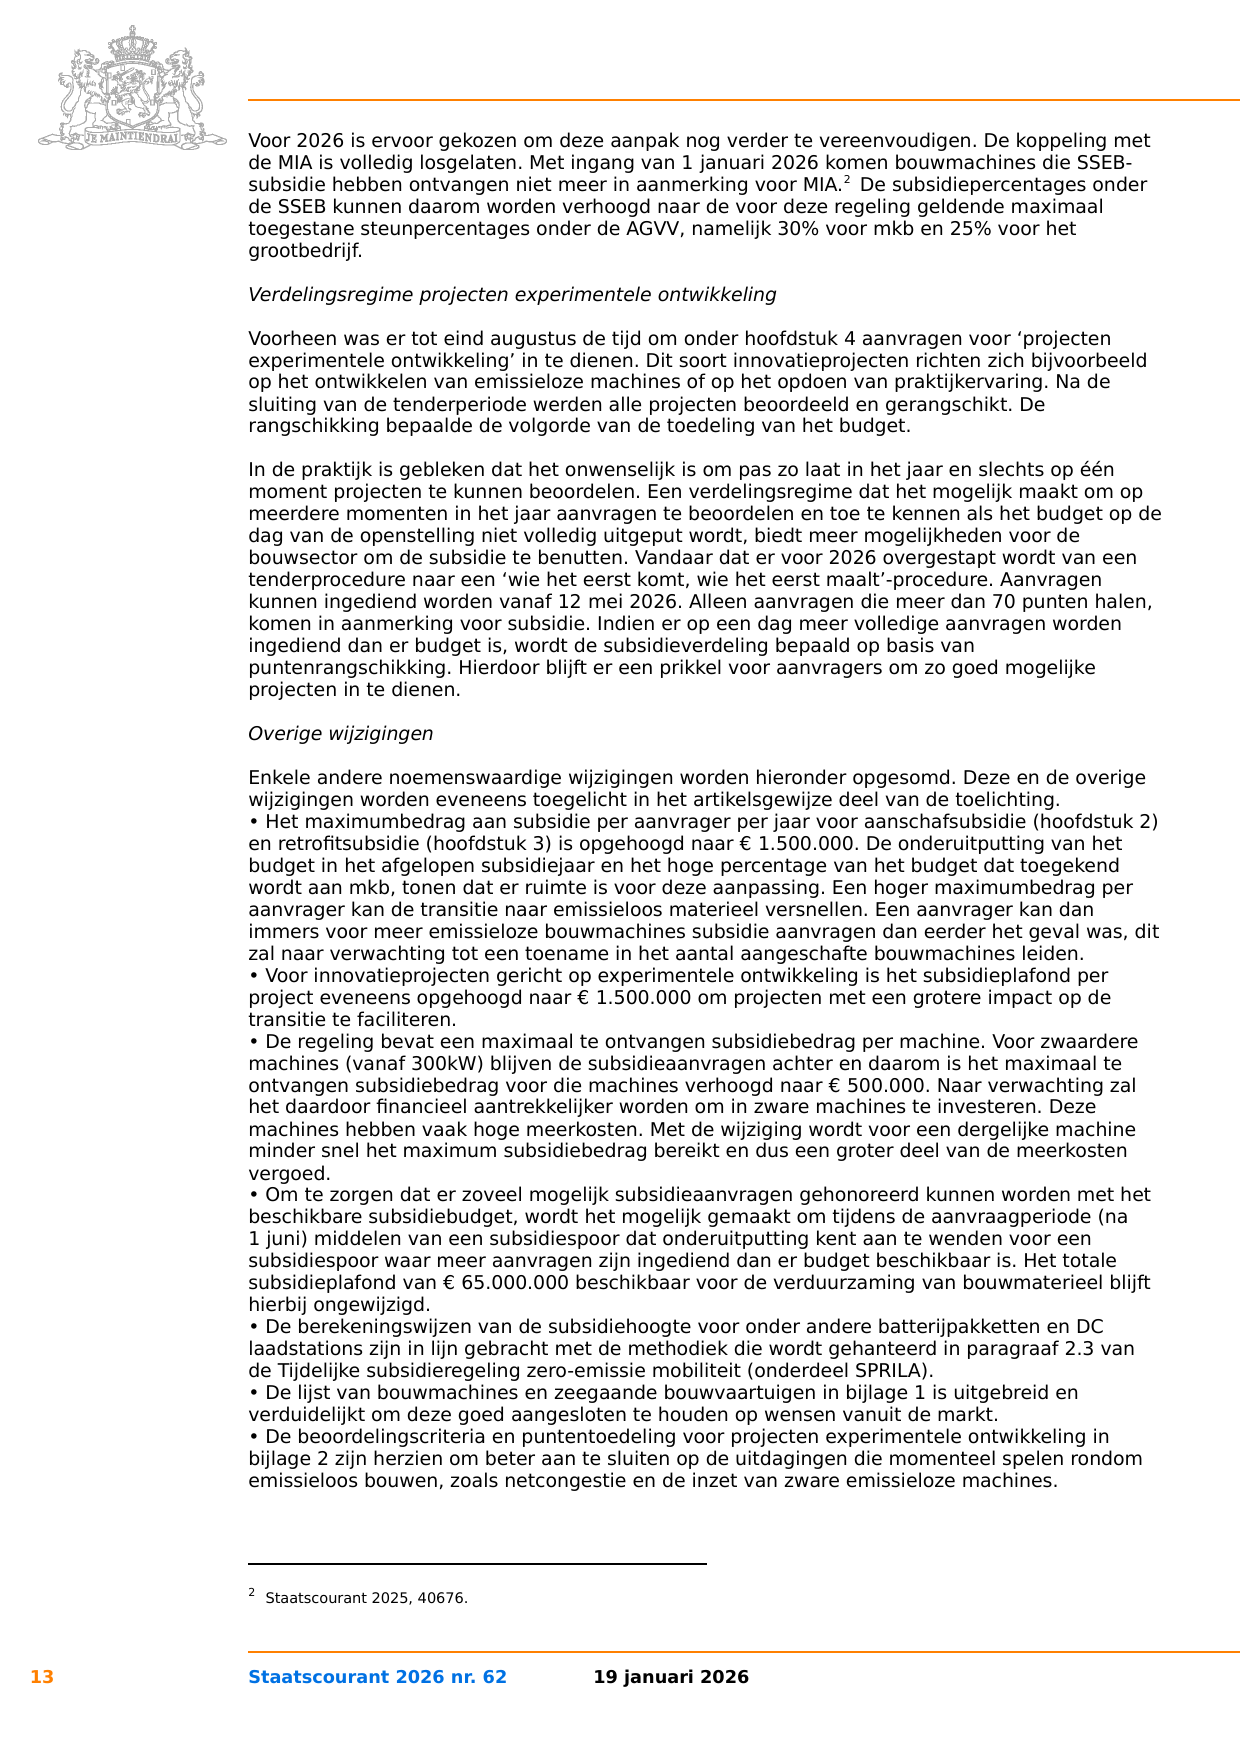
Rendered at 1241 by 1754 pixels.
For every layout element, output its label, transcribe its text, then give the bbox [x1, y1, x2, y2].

text Voorheen was er tot eind augustus de tijd om onder hoofdstuk 4 aanvragen voor ‘projecten experimentele ontwikkeling’ in te dienen. Dit soort innovatieprojecten richten zich bijvoorbeeld op het ontwikkelen van emissieloze machines of op het opdoen van praktijkervaring. Na de sluiting van de tenderperiode werden alle projecten beoordeeld en gerangschikt. De rangschikking bepaalde de volgorde van de toedeling van het budget. [248, 327, 1163, 437]
text Voor 2026 is ervoor gekozen om deze aanpak nog verder te vereenvoudigen. De koppeling met de MIA is volledig losgelaten. Met ingang van 1 januari 2026 komen bouwmachines die SSEB-subsidie hebben ontvangen niet meer in aanmerking voor MIA. De subsidiepercentages onder de SSEB kunnen daarom worden verhoogd naar de voor deze regeling geldende maximaal toegestane steunpercentages onder de AGVV, namelijk 30% voor mkb en 25% voor het grootbedrijf. [248, 130, 1163, 262]
subtitle Verdelingsregime projecten experimentele ontwikkeling [248, 284, 1163, 306]
text In de praktijk is gebleken dat het onwenselijk is om pas zo laat in het jaar en slechts op één moment projecten te kunnen beoordelen. Een verdelingsregime dat het mogelijk maakt om op meerdere momenten in het jaar aanvragen te beoordelen en toe te kennen als het budget op de dag van de openstelling niet volledig uitgeput wordt, biedt meer mogelijkheden voor de bouwsector om de subsidie te benutten. Vandaar dat er voor 2026 overgestapt wordt van een tenderprocedure naar een ‘wie het eerst komt, wie het eerst maalt’-procedure. Aanvragen kunnen ingediend worden vanaf 12 mei 2026. Alleen aanvragen die meer dan 70 punten halen, komen in aanmerking voor subsidie. Indien er op een dag meer volledige aanvragen worden ingediend dan er budget is, wordt de subsidieverdeling bepaald op basis van puntenrangschikking. Hierdoor blijft er een prikkel voor aanvragers om zo goed mogelijke projecten in te dienen. [248, 459, 1163, 701]
text • De regeling bevat een maximaal te ontvangen subsidiebedrag per machine. Voor zwaardere machines (vanaf 300kW) blijven de subsidieaanvragen achter en daarom is het maximaal te ontvangen subsidiebedrag voor die machines verhoogd naar € 500.000. Naar verwachting zal het daardoor financieel aantrekkelijker worden om in zware machines te investeren. Deze machines hebben vaak hoge meerkosten. Met de wijziging wordt voor een dergelijke machine minder snel het maximum subsidiebedrag bereikt en dus een groter deel van de meerkosten vergoed. [248, 1031, 1163, 1184]
picture [38, 25, 227, 150]
text • De lijst van bouwmachines en zeegaande bouwvaartuigen in bijlage 1 is uitgebreid en verduidelijkt om deze goed aangesloten te houden op wensen vanuit de markt. [248, 1382, 1163, 1426]
text • De berekeningswijzen van de subsidiehoogte voor onder andere batterijpakketten en DC laadstations zijn in lijn gebracht met de methodiek die wordt gehanteerd in paragraaf 2.3 van de Tijdelijke subsidieregeling zero-emissie mobiliteit (onderdeel SPRILA). [248, 1316, 1163, 1382]
text • De beoordelingscriteria en puntentoedeling voor projecten experimentele ontwikkeling in bijlage 2 zijn herzien om beter aan te sluiten op de uitdagingen die momenteel spelen rondom emissieloos bouwen, zoals netcongestie en de inzet van zware emissieloze machines. [248, 1426, 1163, 1492]
text • Het maximumbedrag aan subsidie per aanvrager per jaar voor aanschafsubsidie (hoofdstuk 2) en retrofitsubsidie (hoofdstuk 3) is opgehoogd naar € 1.500.000. De onderuitputting van het budget in het afgelopen subsidiejaar en het hoge percentage van het budget dat toegekend wordt aan mkb, tonen dat er ruimte is voor deze aanpassing. Een hoger maximumbedrag per aanvrager kan de transitie naar emissieloos materieel versnellen. Een aanvrager kan dan immers voor meer emissieloze bouwmachines subsidie aanvragen dan eerder het geval was, dit zal naar verwachting tot een toename in het aantal aangeschafte bouwmachines leiden. [248, 811, 1163, 964]
text Enkele andere noemenswaardige wijzigingen worden hieronder opgesomd. Deze en de overige wijzigingen worden eveneens toegelicht in het artikelsgewijze deel van de toelichting. [248, 767, 1163, 811]
text Staatscourant 2025, 40676. [248, 1586, 1163, 1608]
text • Voor innovatieprojecten gericht op experimentele ontwikkeling is het subsidieplafond per project eveneens opgehoogd naar € 1.500.000 om projecten met een grotere impact op de transitie te faciliteren. [248, 964, 1163, 1031]
text • Om te zorgen dat er zoveel mogelijk subsidieaanvragen gehonoreerd kunnen worden met het beschikbare subsidiebudget, wordt het mogelijk gemaakt om tijdens de aanvraagperiode (na 1 juni) middelen van een subsidiespoor dat onderuitputting kent aan te wenden voor een subsidiespoor waar meer aanvragen zijn ingediend dan er budget beschikbaar is. Het totale subsidieplafond van € 65.000.000 beschikbaar voor de verduurzaming van bouwmaterieel blijft hierbij ongewijzigd. [248, 1184, 1163, 1316]
subtitle Overige wijzigingen [248, 723, 1163, 745]
